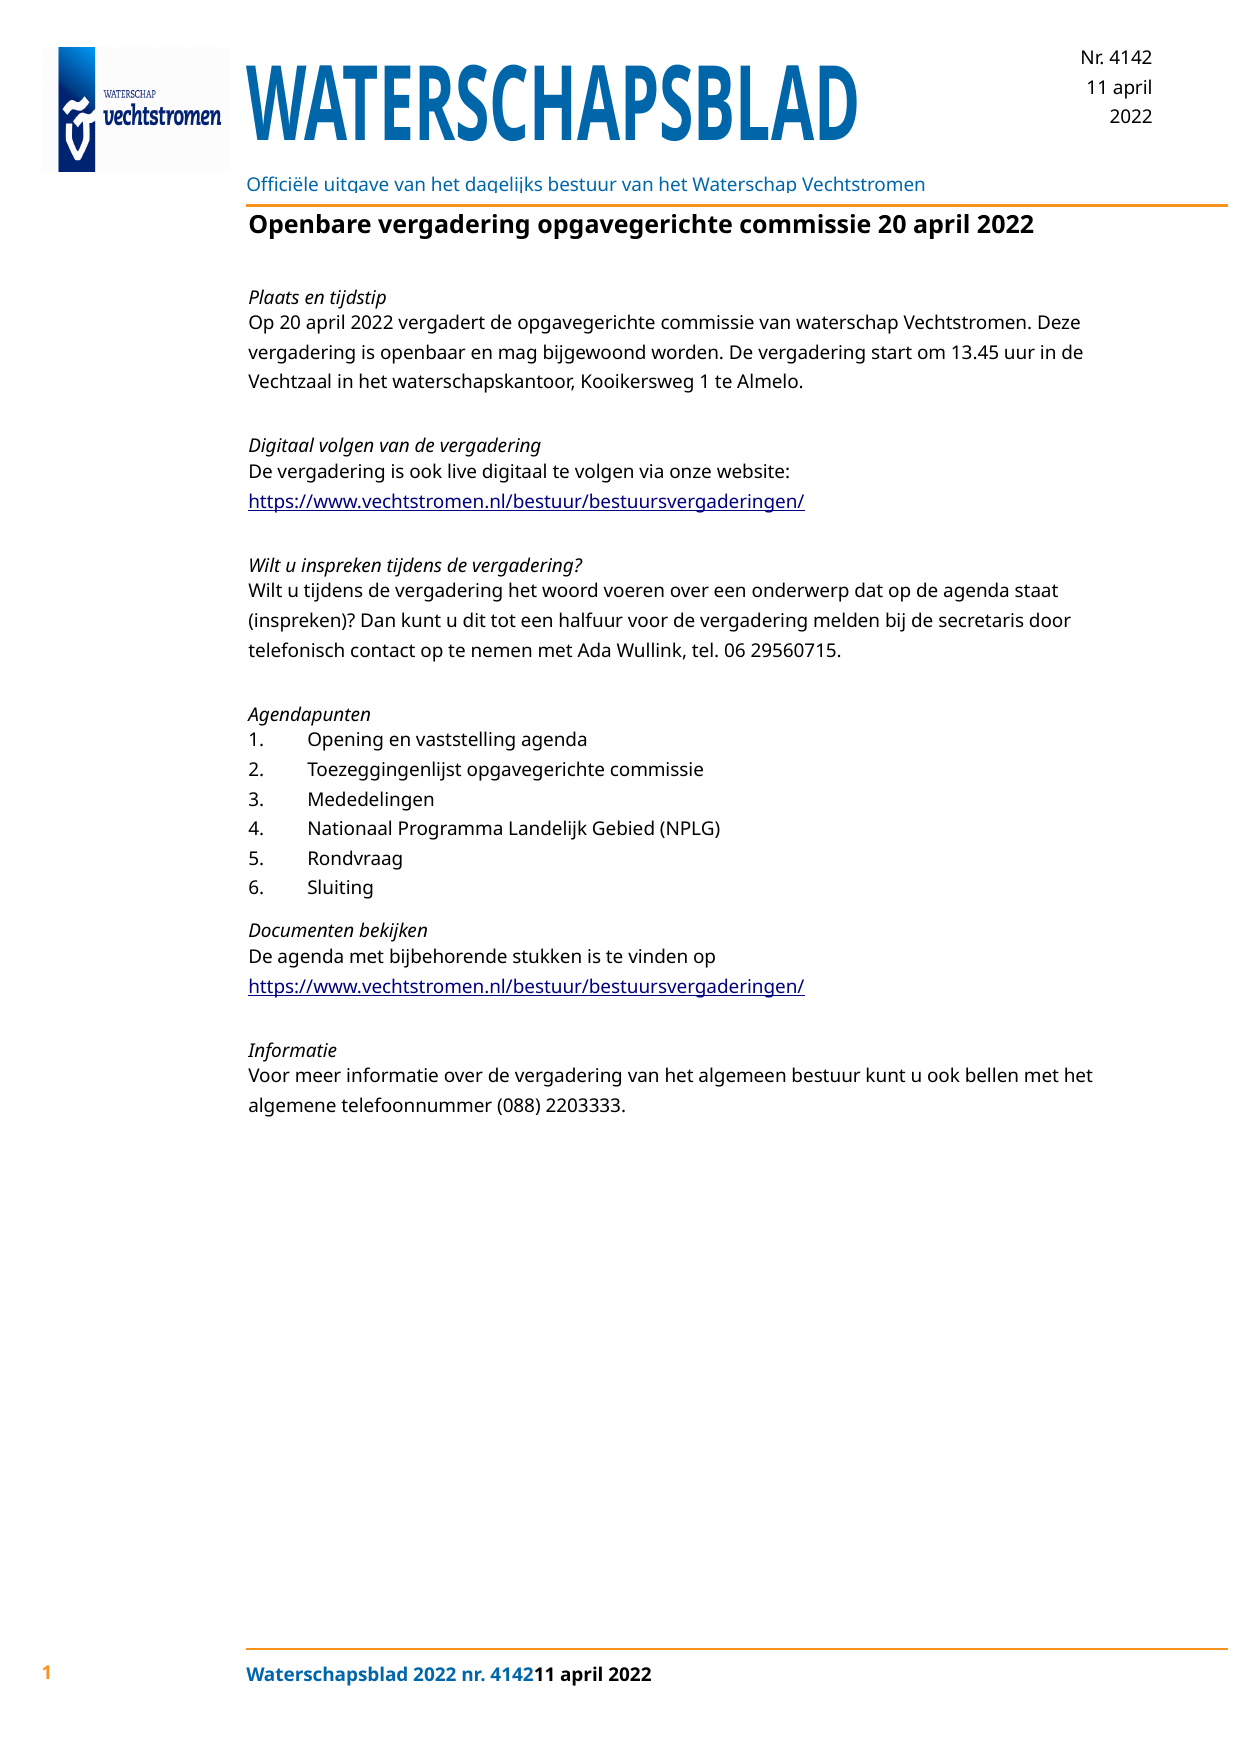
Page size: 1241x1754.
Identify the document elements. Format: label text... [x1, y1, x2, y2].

list Toezeggingenlijst opgavegerichte commissie [248, 756, 1152, 782]
text Op 20 april 2022 vergadert de opgavegerichte commissie van waterschap Vechtstromen. Deze vergadering is openbaar en mag bijgewoond worden. De vergadering start om 13.45 uur in de Vechtzaal in het waterschapskantoor, Kooikersweg 1 te Almelo. [248, 309, 1152, 394]
list Opening en vaststelling agenda [248, 727, 1152, 752]
text Documenten bekijken [248, 918, 1152, 943]
list Rondvraag [248, 845, 1152, 871]
text Informatie [248, 1037, 1152, 1063]
text Wilt u inspreken tijdens de vergadering? [248, 552, 1152, 578]
text Digitaal volgen van de vergadering [248, 433, 1152, 458]
picture [41, 47, 231, 172]
text Plaats en tijdstip [248, 284, 1152, 309]
text Voor meer informatie over de vergadering van het algemeen bestuur kunt u ook bellen met het algemene telefoonnummer (088) 2203333. [248, 1063, 1152, 1118]
text Agendapunten [248, 701, 1152, 727]
text De vergadering is ook live digitaal te volgen via onze website: https://www.vechtstromen.nl/bestuur/bestuursvergaderingen/ [248, 458, 1152, 514]
list Nationaal Programma Landelijk Gebied (NPLG) [248, 815, 1152, 841]
list Sluiting [248, 874, 1152, 900]
text Wilt u tijdens de vergadering het woord voeren over een onderwerp dat op de agenda staat (inspreken)? Dan kunt u dit tot een halfuur voor de vergadering melden bij de secretaris door telefonisch contact op te nemen met Ada Wullink, tel. 06 29560715. [248, 578, 1152, 663]
text De agenda met bijbehorende stukken is te vinden op https://www.vechtstromen.nl/bestuur/bestuursvergaderingen/ [248, 943, 1152, 999]
text Openbare vergadering opgavegerichte commissie 20 april 2022 [248, 207, 1152, 241]
list Mededelingen [248, 786, 1152, 811]
